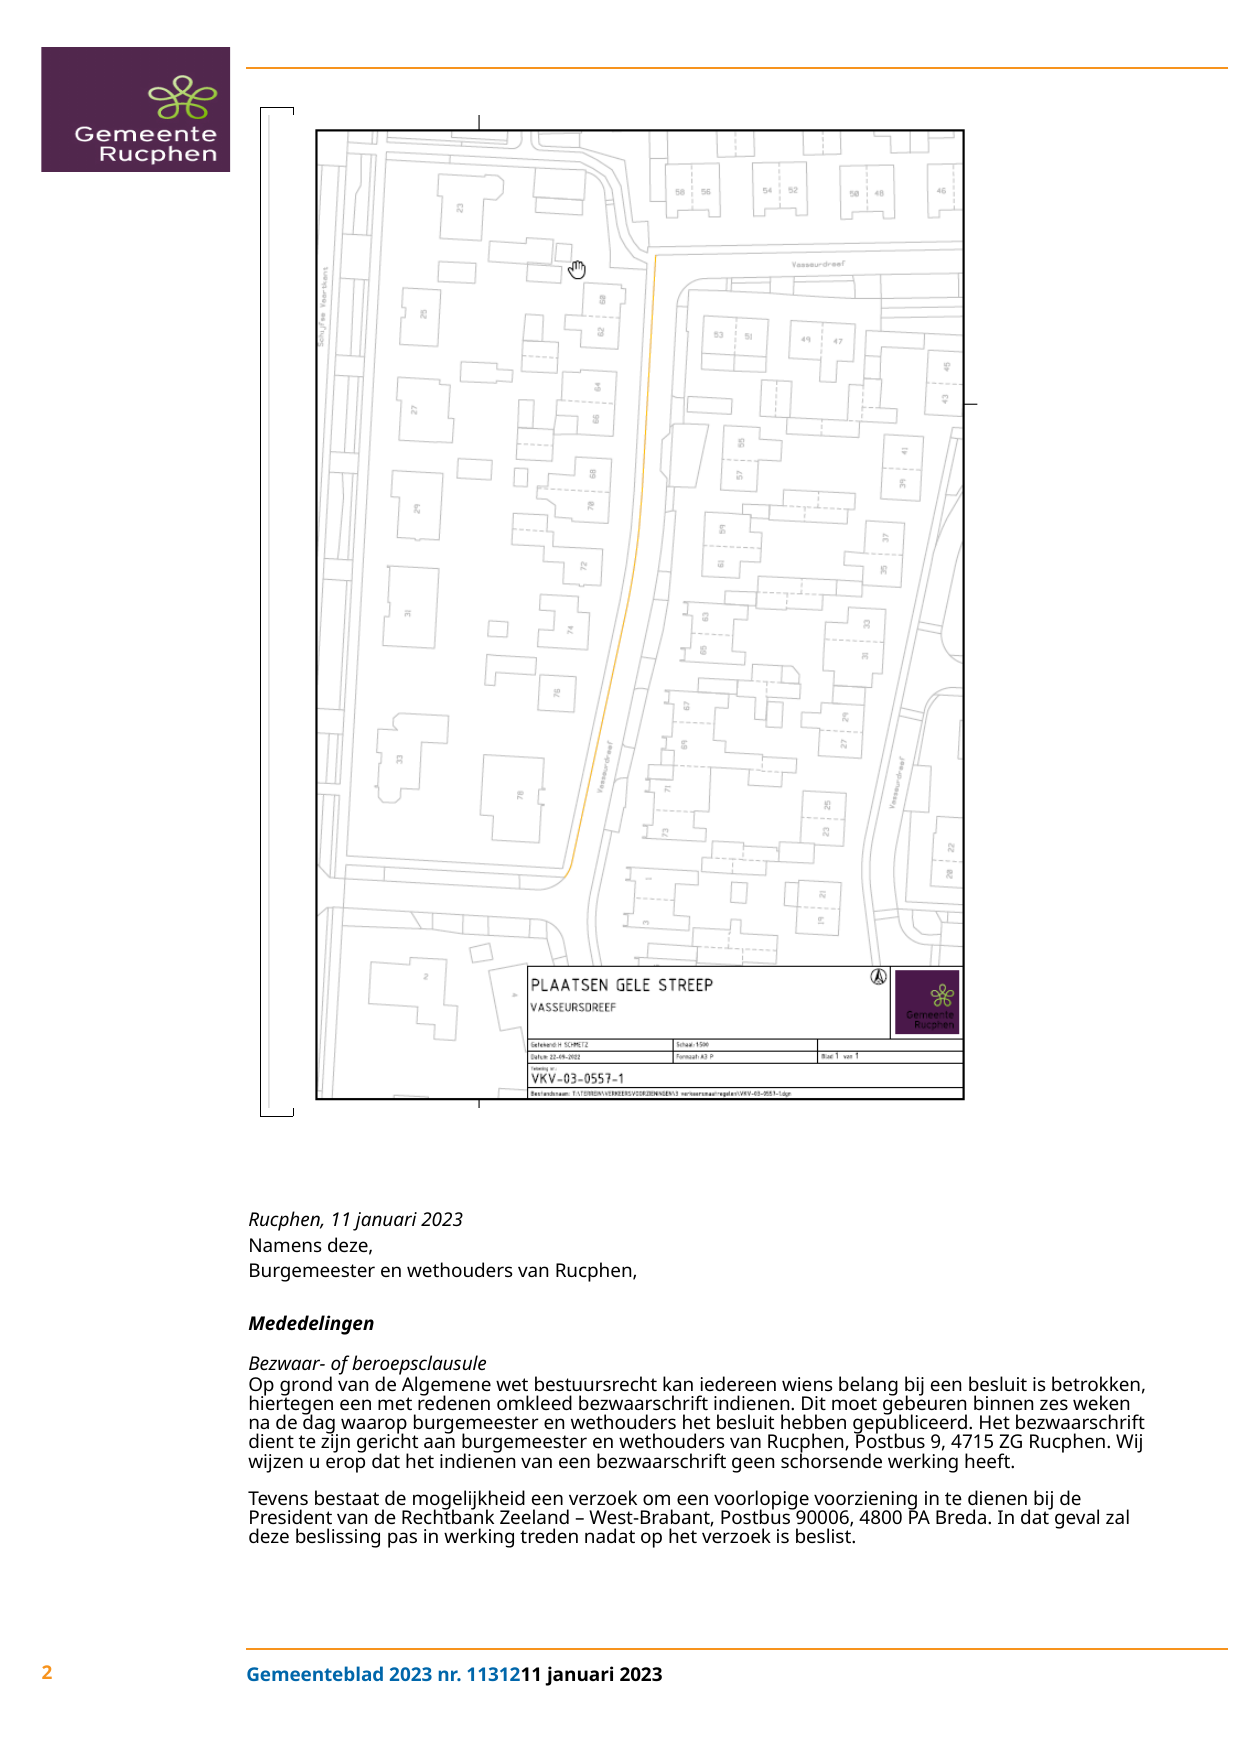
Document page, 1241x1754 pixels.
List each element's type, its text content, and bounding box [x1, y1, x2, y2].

text Namens deze, [248, 1232, 1152, 1258]
text Mededelingen [248, 1311, 1152, 1336]
text Op grond van de Algemene wet bestuursrecht kan iedereen wiens belang bij een besluit is betrokken, hiertegen een met redenen omkleed bezwaarschrift indienen. Dit moet gebeuren binnen zes weken na de dag waarop burgemeester en wethouders het besluit hebben gepubliceerd. Het bezwaarschrift dient te zijn gericht aan burgemeester en wethouders van Rucphen, Postbus 9, 4715 ZG Rucphen. Wij wijzen u erop dat het indienen van een bezwaarschrift geen schorsende werking heeft. [248, 1376, 1152, 1472]
text Bezwaar- of beroepsclausule [248, 1350, 1152, 1376]
picture [268, 115, 978, 1108]
text Burgemeester en wethouders van Rucphen, [248, 1258, 1152, 1283]
picture [41, 47, 231, 172]
text Tevens bestaat de mogelijkheid een verzoek om een voorlopige voorziening in te dienen bij de President van de Rechtbank Zeeland – West-Brabant, Postbus 90006, 4800 PA Breda. In dat geval zal deze beslissing pas in werking treden nadat op het verzoek is beslist. [248, 1489, 1152, 1547]
text Rucphen, 11 januari 2023 [248, 1206, 1152, 1232]
